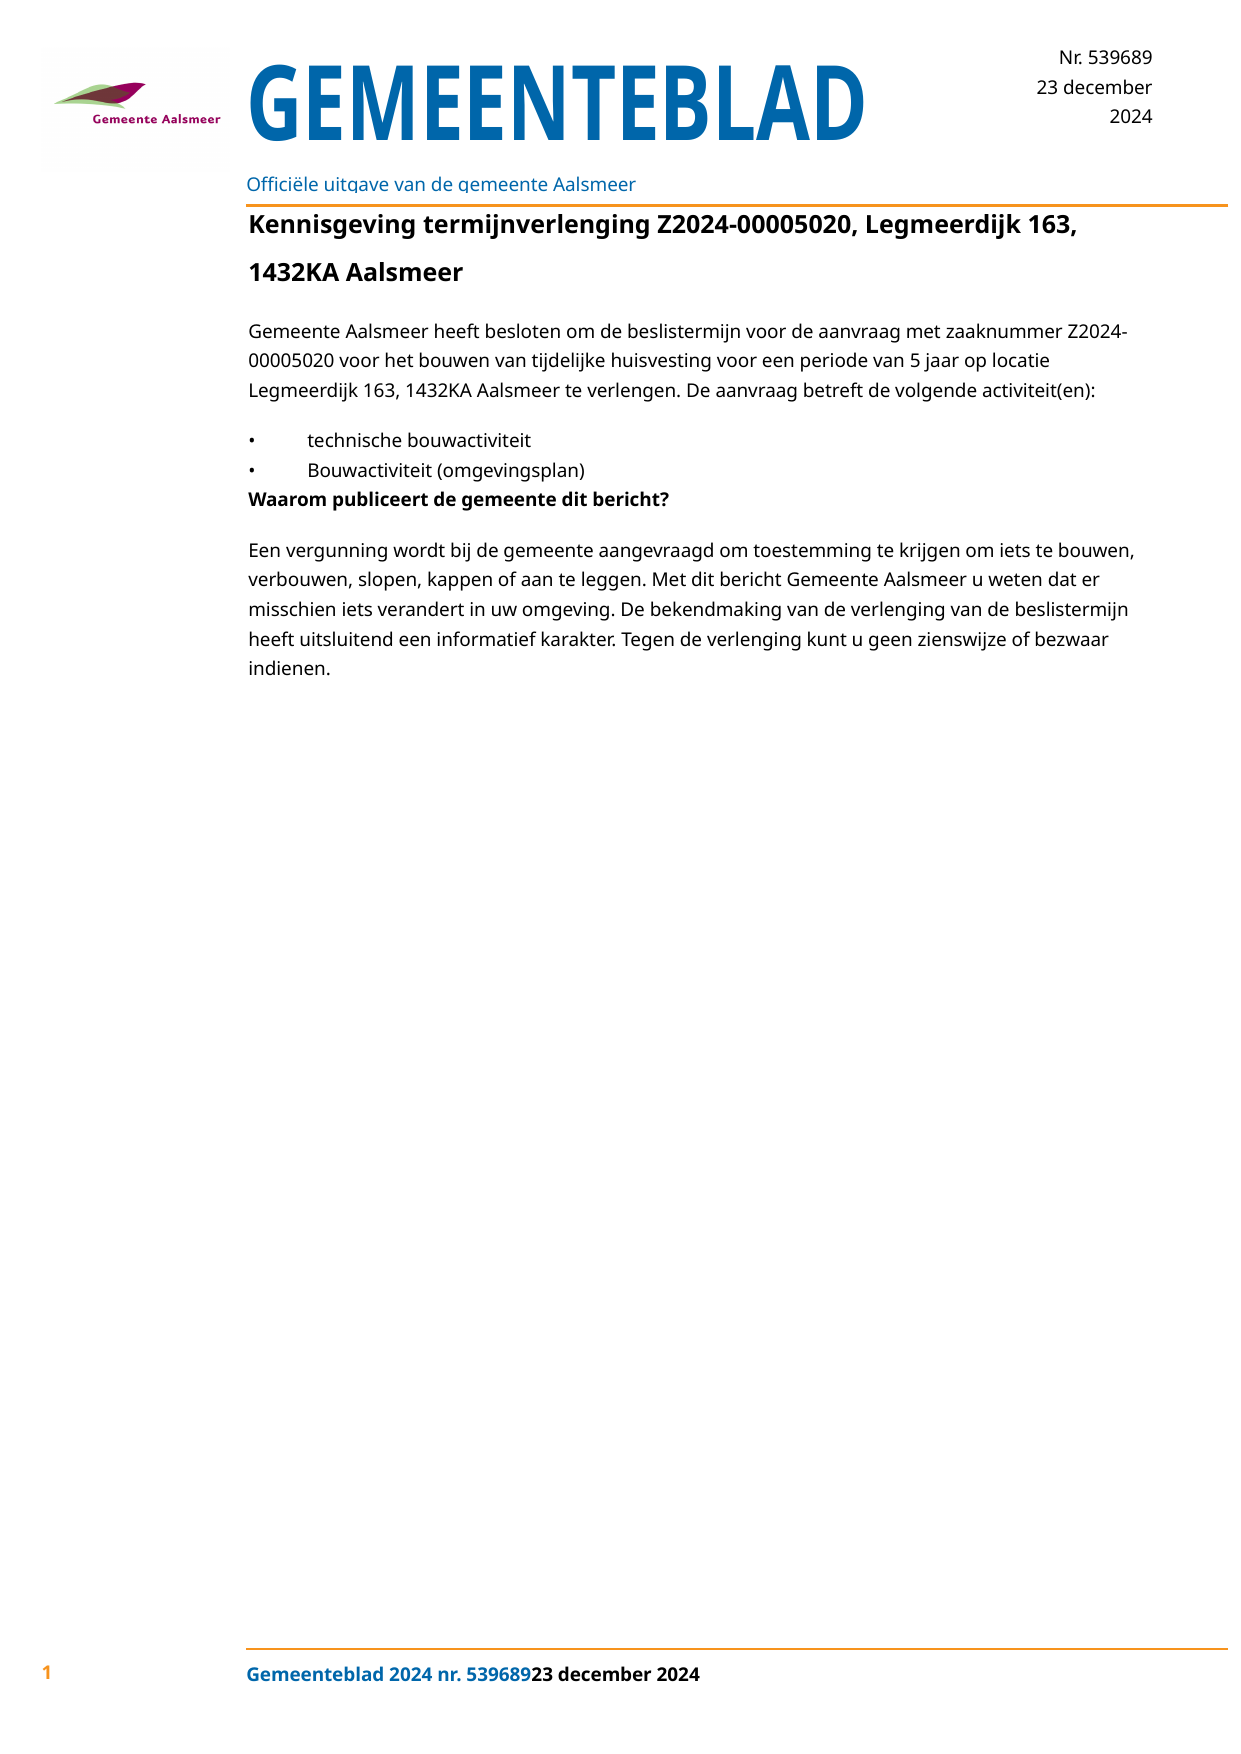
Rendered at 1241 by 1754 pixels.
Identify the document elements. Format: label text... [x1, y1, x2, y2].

list technische bouwactiviteit [248, 427, 1152, 453]
picture [41, 47, 231, 172]
text Waarom publiceert de gemeente dit bericht? [248, 487, 1152, 512]
list Bouwactiviteit (omgevingsplan) [248, 457, 1152, 483]
text Kennisgeving termijnverlenging Z2024-00005020, Legmeerdijk 163, 1432KA Aalsmeer [248, 207, 1152, 288]
text Een vergunning wordt bij de gemeente aangevraagd om toestemming te krijgen om iets te bouwen, verbouwen, slopen, kappen of aan te leggen. Met dit bericht Gemeente Aalsmeer u weten dat er misschien iets verandert in uw omgeving. De bekendmaking van de verlenging van de beslistermijn heeft uitsluitend een informatief karakter. Tegen de verlenging kunt u geen zienswijze of bezwaar indienen. [248, 537, 1152, 681]
text Gemeente Aalsmeer heeft besloten om de beslistermijn voor de aanvraag met zaaknummer Z2024-00005020 voor het bouwen van tijdelijke huisvesting voor een periode van 5 jaar op locatie Legmeerdijk 163, 1432KA Aalsmeer te verlengen. De aanvraag betreft de volgende activiteit(en): [248, 318, 1152, 403]
